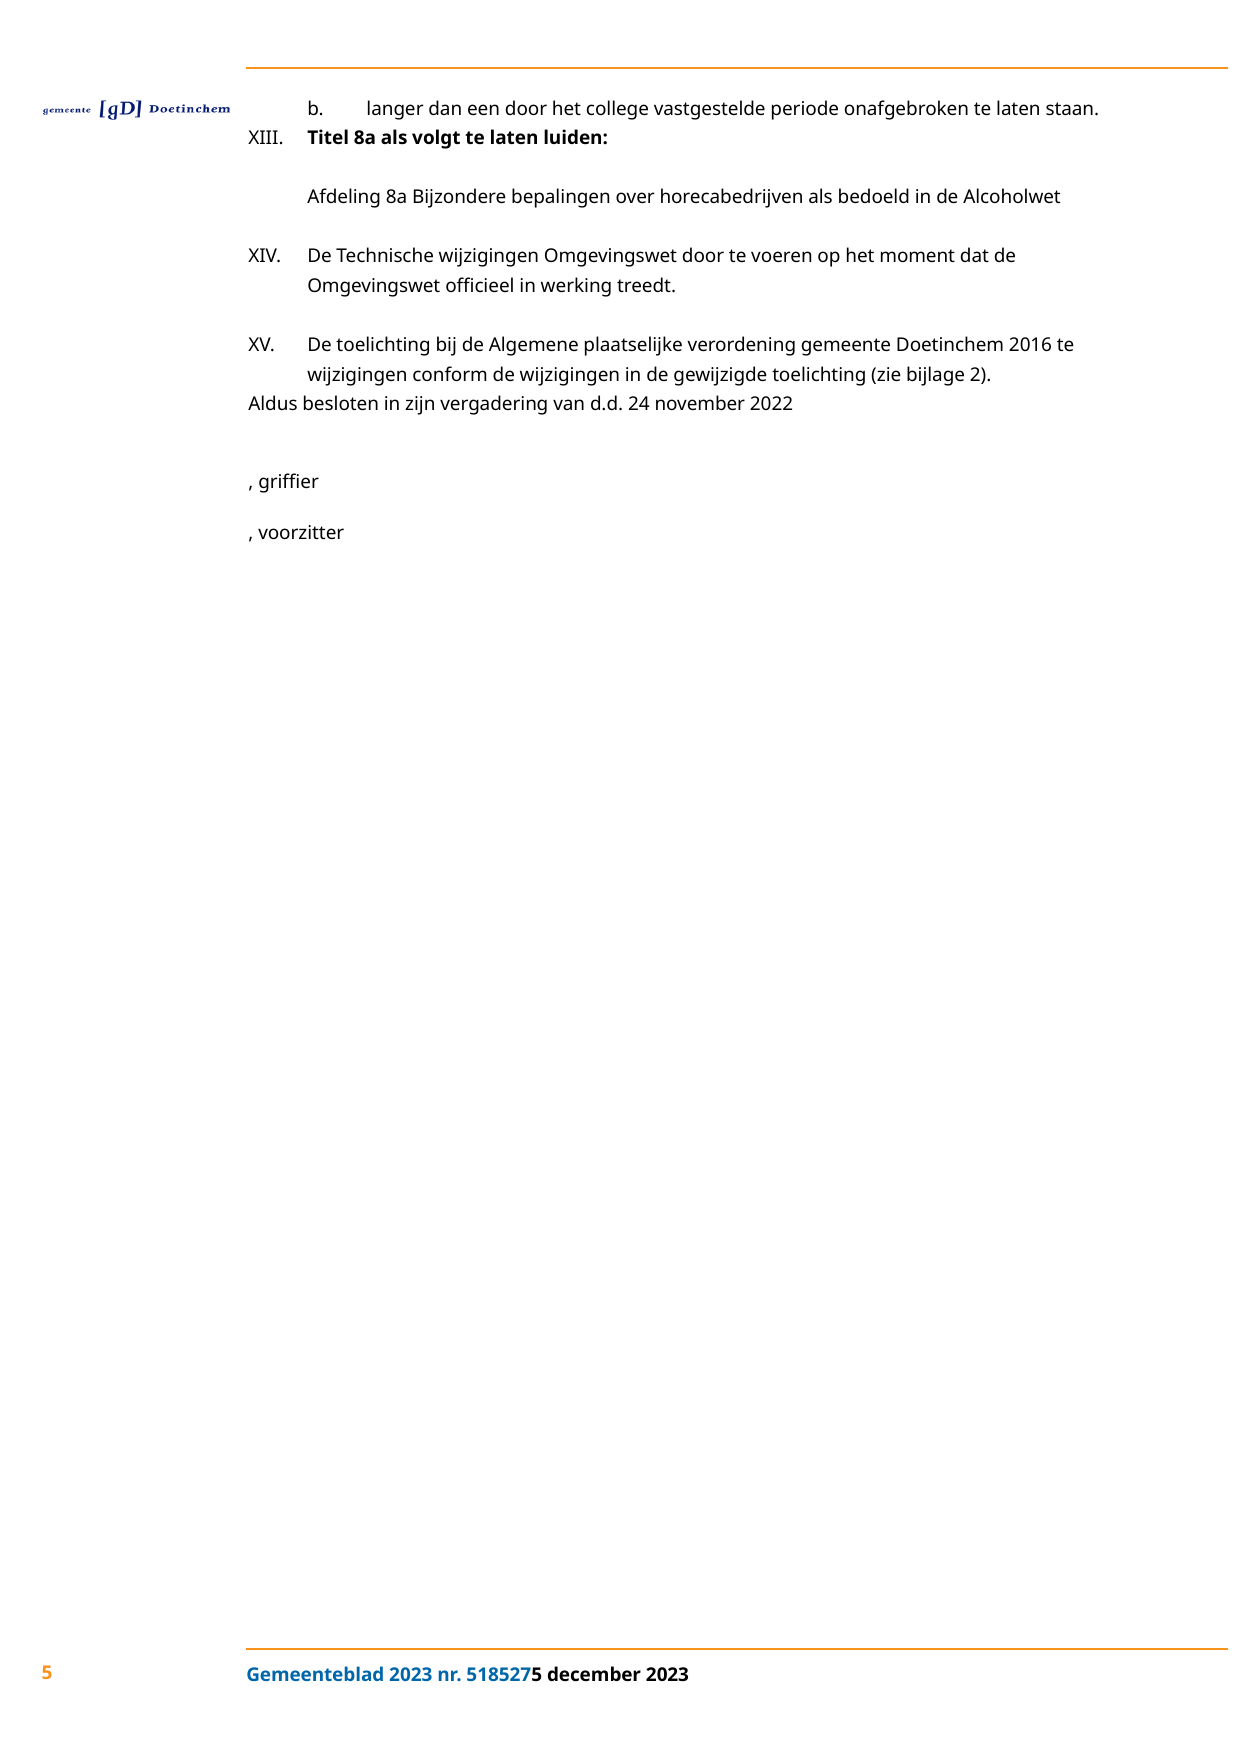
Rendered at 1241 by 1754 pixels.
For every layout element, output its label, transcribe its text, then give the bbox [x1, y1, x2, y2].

list Afdeling 8a Bijzondere bepalingen over horecabedrijven als bedoeld in de Alcoholwet [248, 183, 1152, 209]
list Titel 8a als volgt te laten luiden: [248, 124, 1152, 150]
text , voorzitter [248, 519, 1152, 545]
list De Technische wijzigingen Omgevingswet door te voeren op het moment dat de Omgevingswet officieel in werking treedt. [248, 243, 1152, 298]
picture [41, 47, 231, 172]
text , griffier [248, 468, 1152, 493]
text Aldus besloten in zijn vergadering van d.d. 24 november 2022 [248, 391, 1152, 416]
list De toelichting bij de Algemene plaatselijke verordening gemeente Doetinchem 2016 te wijzigingen conform de wijzigingen in de gewijzigde toelichting (zie bijlage 2). [248, 331, 1152, 387]
list langer dan een door het college vastgestelde periode onafgebroken te laten staan. [307, 95, 1152, 121]
